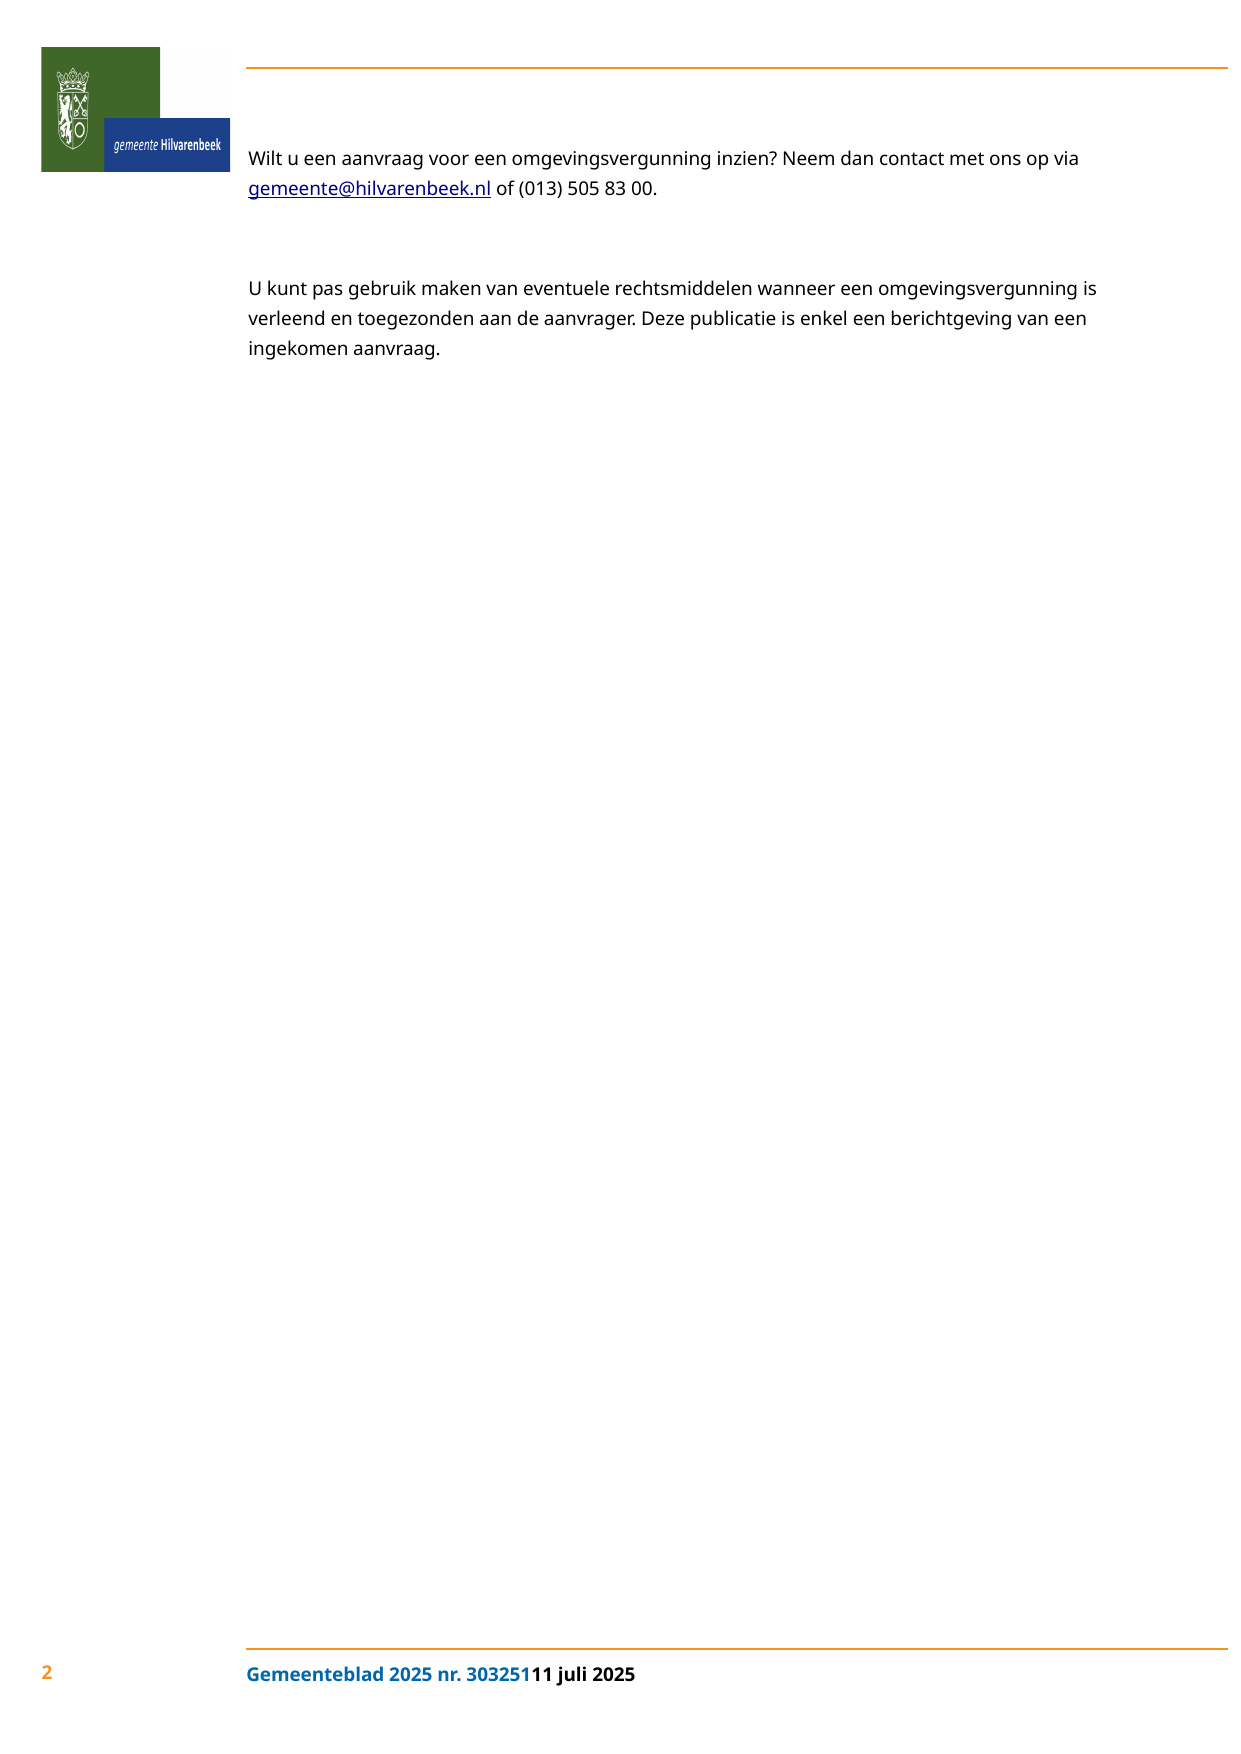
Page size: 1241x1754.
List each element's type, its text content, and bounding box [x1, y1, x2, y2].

text U kunt pas gebruik maken van eventuele rechtsmiddelen wanneer een omgevingsvergunning is verleend en toegezonden aan de aanvrager. Deze publicatie is enkel een berichtgeving van een ingekomen aanvraag. [248, 276, 1152, 361]
text Wilt u een aanvraag voor een omgevingsvergunning inzien? Neem dan contact met ons op via gemeente@hilvarenbeek.nl of (013) 505 83 00. [248, 145, 1152, 201]
picture [41, 47, 231, 172]
